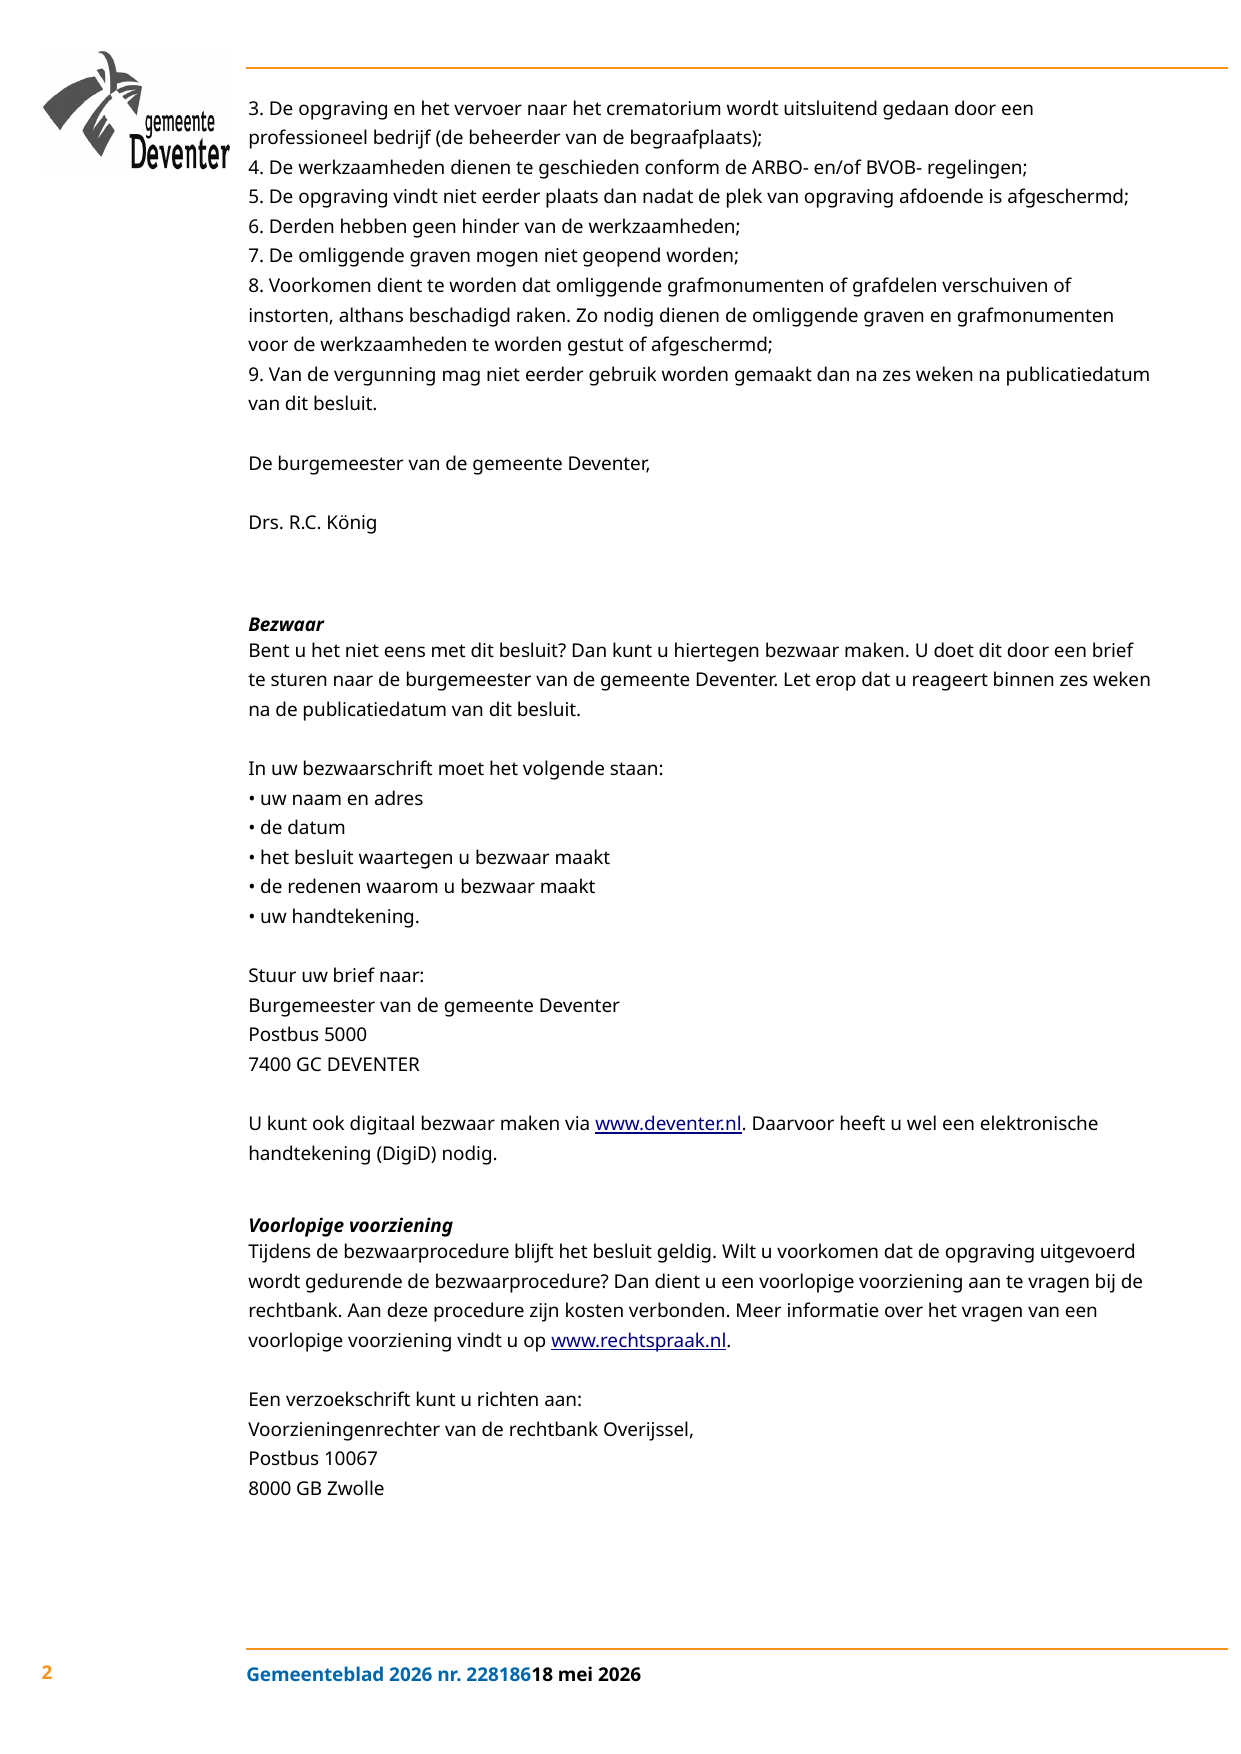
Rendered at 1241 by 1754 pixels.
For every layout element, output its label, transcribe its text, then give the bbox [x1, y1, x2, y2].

text Bezwaar [248, 611, 1152, 637]
text 7400 GC DEVENTER [248, 1051, 1152, 1077]
text 5. De opgraving vindt niet eerder plaats dan nadat de plek van opgraving afdoende is afgeschermd; [248, 183, 1152, 209]
text Drs. R.C. König [248, 509, 1152, 535]
text 8. Voorkomen dient te worden dat omliggende grafmonumenten of grafdelen verschuiven of instorten, althans beschadigd raken. Zo nodig dienen de omliggende graven en grafmonumenten voor de werkzaamheden te worden gestut of afgeschermd; [248, 272, 1152, 357]
text • uw naam en adres [248, 785, 1152, 811]
picture [41, 47, 231, 172]
text • uw handtekening. [248, 903, 1152, 929]
text 3. De opgraving en het vervoer naar het crematorium wordt uitsluitend gedaan door een professioneel bedrijf (de beheerder van de begraafplaats); [248, 95, 1152, 150]
text Een verzoekschrift kunt u richten aan: [248, 1386, 1152, 1412]
text 8000 GB Zwolle [248, 1475, 1152, 1501]
text Burgemeester van de gemeente Deventer [248, 992, 1152, 1018]
text 4. De werkzaamheden dienen te geschieden conform de ARBO- en/of BVOB- regelingen; [248, 154, 1152, 180]
text Tijdens de bezwaarprocedure blijft het besluit geldig. Wilt u voorkomen dat de opgraving uitgevoerd wordt gedurende de bezwaarprocedure? Dan dient u een voorlopige voorziening aan te vragen bij de rechtbank. Aan deze procedure zijn kosten verbonden. Meer informatie over het vragen van een voorlopige voorziening vindt u op www.rechtspraak.nl. [248, 1238, 1152, 1353]
text 7. De omliggende graven mogen niet geopend worden; [248, 243, 1152, 268]
text Voorlopige voorziening [248, 1213, 1152, 1238]
text In uw bezwaarschrift moet het volgende staan: [248, 755, 1152, 781]
text Postbus 10067 [248, 1445, 1152, 1471]
text Bent u het niet eens met dit besluit? Dan kunt u hiertegen bezwaar maken. U doet dit door een brief te sturen naar de burgemeester van de gemeente Deventer. Let erop dat u reageert binnen zes weken na de publicatiedatum van dit besluit. [248, 637, 1152, 722]
text • de redenen waarom u bezwaar maakt [248, 874, 1152, 899]
text Stuur uw brief naar: [248, 962, 1152, 988]
text Postbus 5000 [248, 1022, 1152, 1047]
text 6. Derden hebben geen hinder van de werkzaamheden; [248, 213, 1152, 239]
text De burgemeester van de gemeente Deventer, [248, 450, 1152, 476]
text U kunt ook digitaal bezwaar maken via www.deventer.nl. Daarvoor heeft u wel een elektronische handtekening (DigiD) nodig. [248, 1110, 1152, 1166]
text • de datum [248, 814, 1152, 840]
text 9. Van de vergunning mag niet eerder gebruik worden gemaakt dan na zes weken na publicatiedatum van dit besluit. [248, 361, 1152, 416]
text • het besluit waartegen u bezwaar maakt [248, 844, 1152, 870]
text Voorzieningenrechter van de rechtbank Overijssel, [248, 1416, 1152, 1442]
